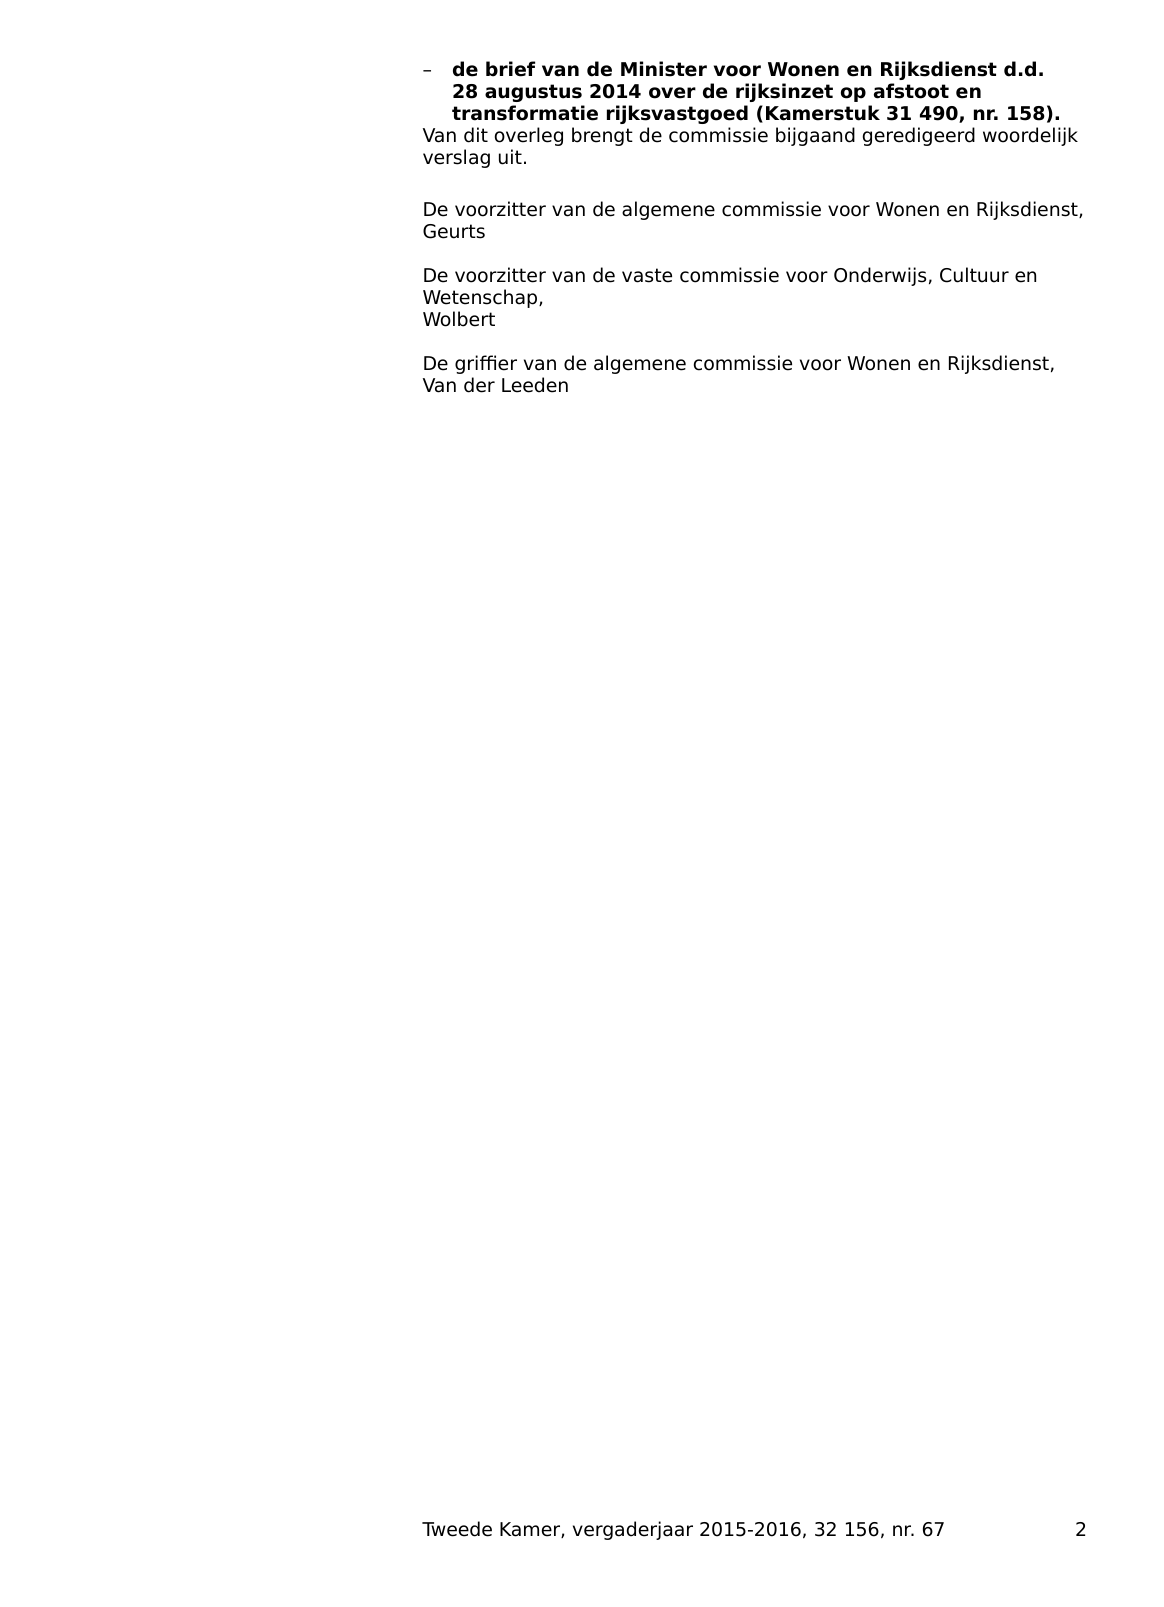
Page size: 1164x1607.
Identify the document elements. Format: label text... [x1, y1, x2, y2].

text De voorzitter van de algemene commissie voor Wonen en Rijksdienst, Geurts [422, 199, 1087, 243]
text De voorzitter van de vaste commissie voor Onderwijs, Cultuur en Wetenschap, Wolbert [422, 265, 1087, 331]
text Van dit overleg brengt de commissie bijgaand geredigeerd woordelijk verslag uit. [422, 125, 1087, 169]
text – de brief van de Minister voor Wonen en Rijksdienst d.d. 28 augustus 2014 over de rijksinzet op afstoot en transformatie rijksvastgoed (Kamerstuk 31 490, nr. 158). [422, 59, 1087, 125]
text De griffier van de algemene commissie voor Wonen en Rijksdienst, Van der Leeden [422, 353, 1087, 397]
